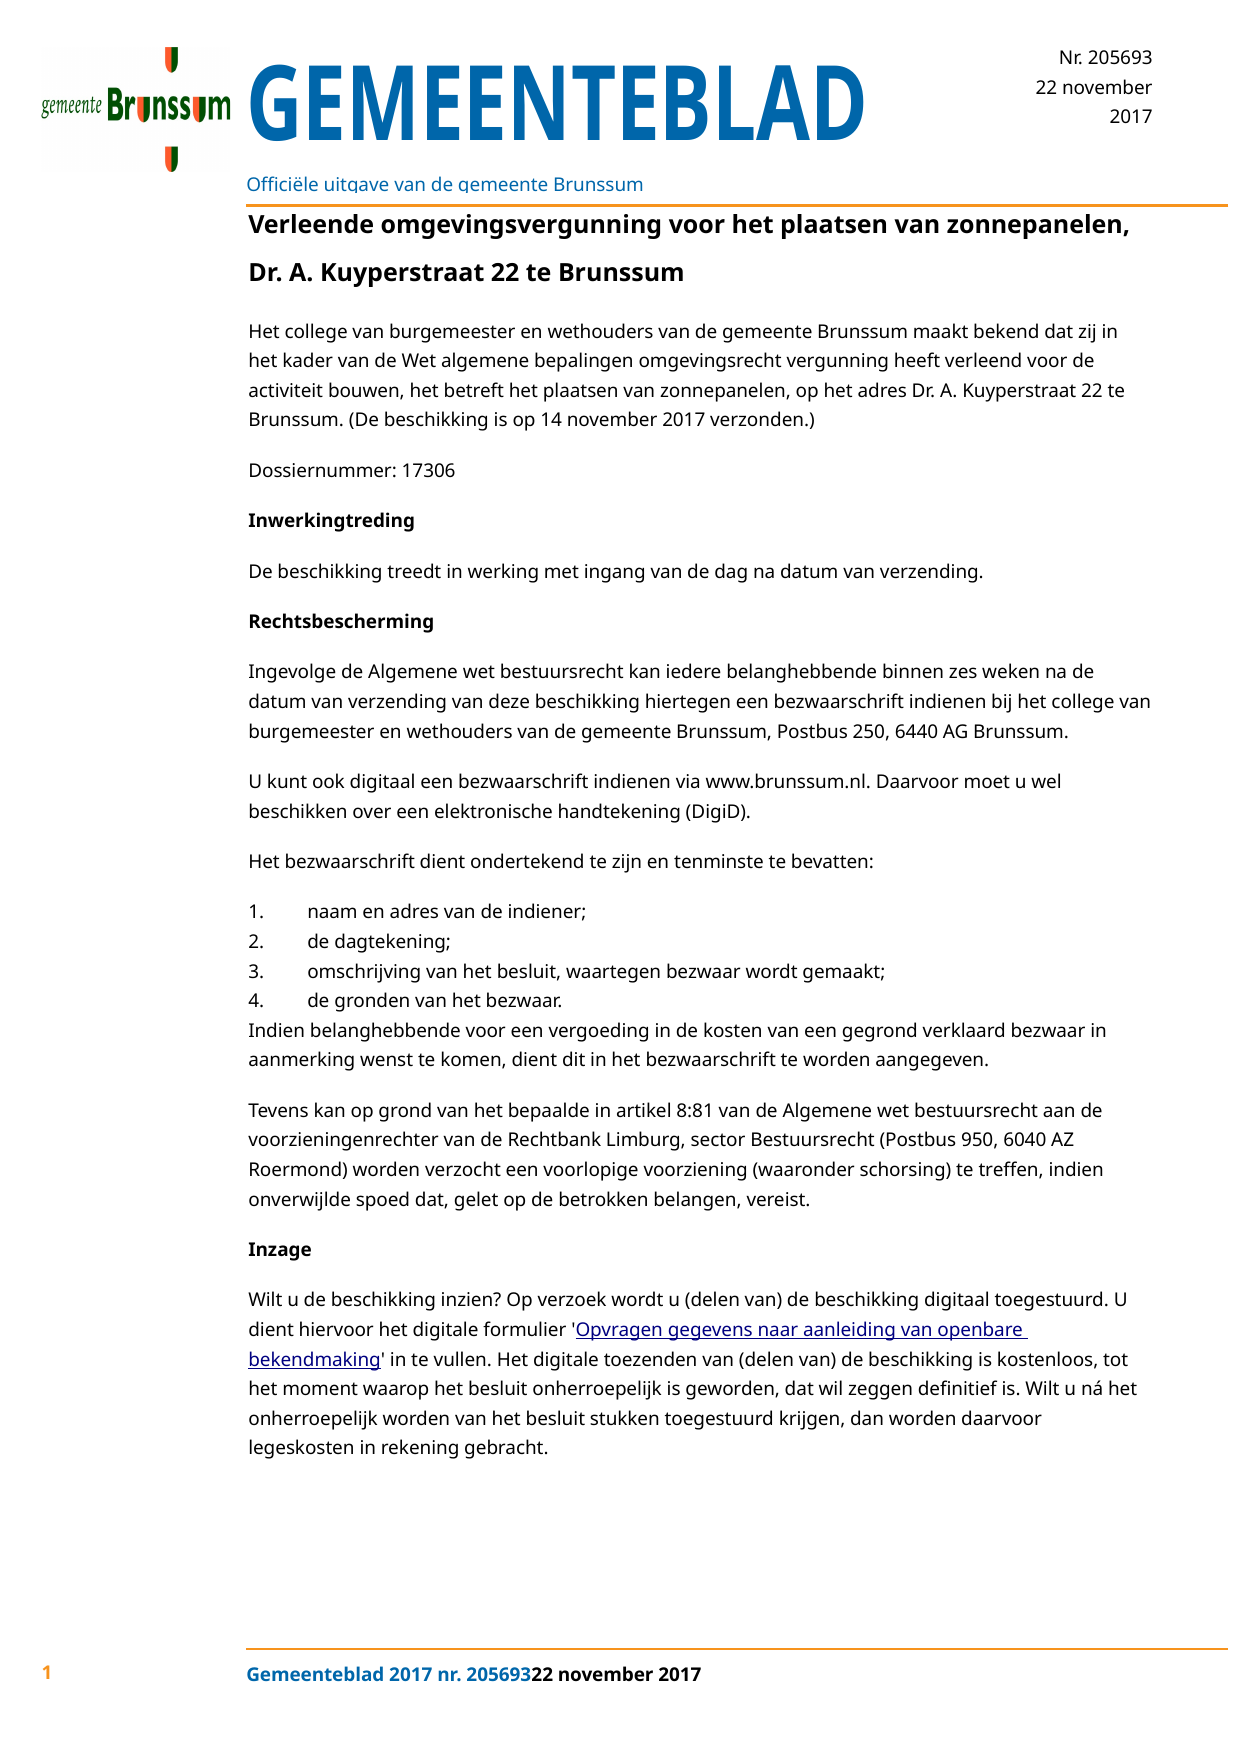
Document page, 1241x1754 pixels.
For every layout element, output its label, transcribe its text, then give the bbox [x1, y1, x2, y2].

text Inwerkingtreding [248, 507, 1152, 533]
text Wilt u de beschikking inzien? Op verzoek wordt u (delen van) de beschikking digitaal toegestuurd. U dient hiervoor het digitale formulier 'Opvragen gegevens naar aanleiding van openbare bekendmaking' in te vullen. Het digitale toezenden van (delen van) de beschikking is kostenloos, tot het moment waarop het besluit onherroepelijk is geworden, dat wil zeggen definitief is. Wilt u ná het onherroepelijk worden van het besluit stukken toegestuurd krijgen, dan worden daarvoor legeskosten in rekening gebracht. [248, 1287, 1152, 1460]
picture [41, 47, 231, 172]
text Het bezwaarschrift dient ondertekend te zijn en tenminste te bevatten: [248, 848, 1152, 874]
list de dagtekening; [248, 928, 1152, 954]
text Het college van burgemeester en wethouders van de gemeente Brunssum maakt bekend dat zij in het kader van de Wet algemene bepalingen omgevingsrecht vergunning heeft verleend voor de activiteit bouwen, het betreft het plaatsen van zonnepanelen, op het adres Dr. A. Kuyperstraat 22 te Brunssum. (De beschikking is op 14 november 2017 verzonden.) [248, 318, 1152, 432]
text Rechtsbescherming [248, 608, 1152, 634]
text Dossiernummer: 17306 [248, 457, 1152, 483]
list de gronden van het bezwaar. [248, 987, 1152, 1013]
text Inzage [248, 1236, 1152, 1262]
text U kunt ook digitaal een bezwaarschrift indienen via www.brunssum.nl. Daarvoor moet u wel beschikken over een elektronische handtekening (DigiD). [248, 768, 1152, 824]
list omschrijving van het besluit, waartegen bezwaar wordt gemaakt; [248, 958, 1152, 984]
text Verleende omgevingsvergunning voor het plaatsen van zonnepanelen, Dr. A. Kuyperstraat 22 te Brunssum [248, 207, 1152, 288]
text Ingevolge de Algemene wet bestuursrecht kan iedere belanghebbende binnen zes weken na de datum van verzending van deze beschikking hiertegen een bezwaarschrift indienen bij het college van burgemeester en wethouders van de gemeente Brunssum, Postbus 250, 6440 AG Brunssum. [248, 659, 1152, 744]
list naam en adres van de indiener; [248, 899, 1152, 924]
text Indien belanghebbende voor een vergoeding in de kosten van een gegrond verklaard bezwaar in aanmerking wenst te komen, dient dit in het bezwaarschrift te worden aangegeven. [248, 1017, 1152, 1072]
text Tevens kan op grond van het bepaalde in artikel 8:81 van de Algemene wet bestuursrecht aan de voorzieningenrechter van de Rechtbank Limburg, sector Bestuursrecht (Postbus 950, 6040 AZ Roermond) worden verzocht een voorlopige voorziening (waaronder schorsing) te treffen, indien onverwijlde spoed dat, gelet op de betrokken belangen, vereist. [248, 1097, 1152, 1212]
text De beschikking treedt in werking met ingang van de dag na datum van verzending. [248, 558, 1152, 584]
